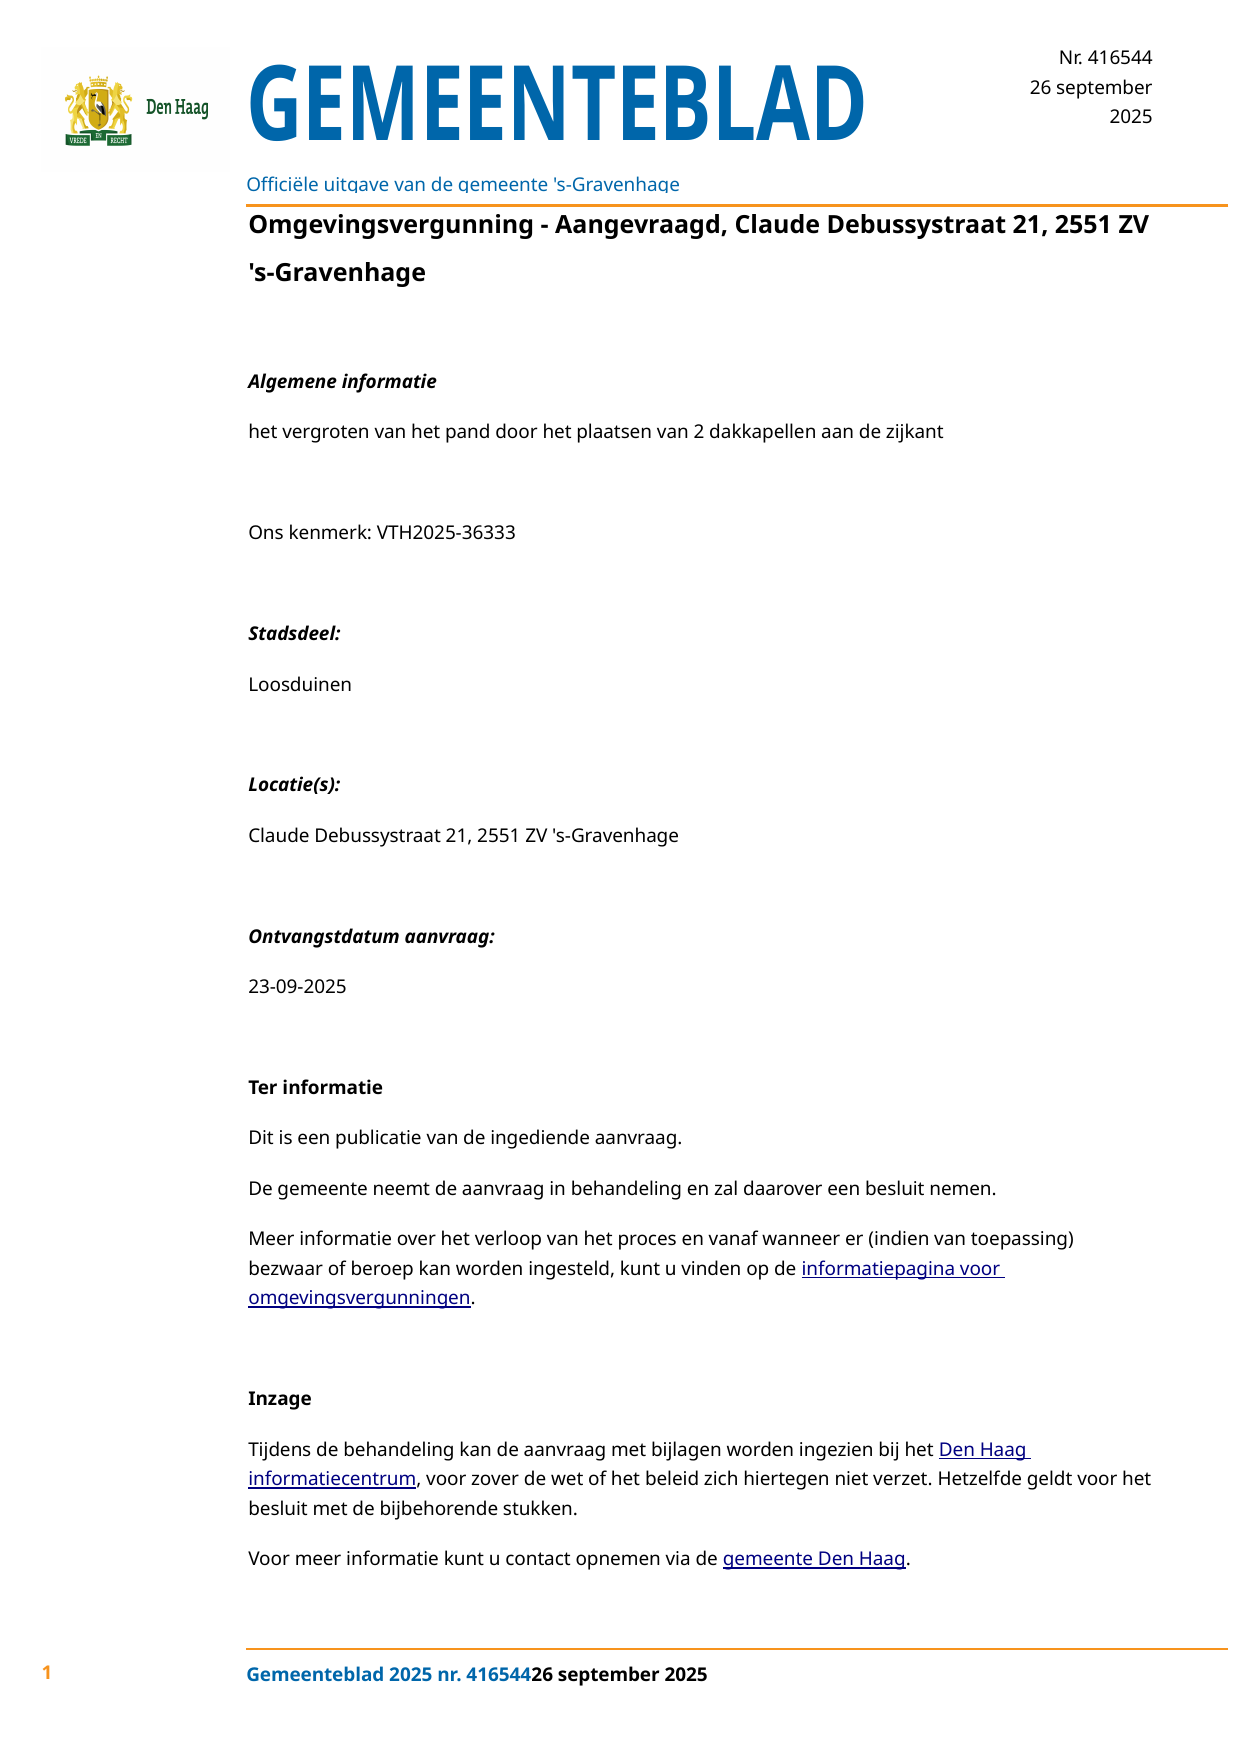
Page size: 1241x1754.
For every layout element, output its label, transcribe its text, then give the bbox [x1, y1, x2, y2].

text Ons kenmerk: VTH2025-36333 [248, 519, 1152, 545]
text het vergroten van het pand door het plaatsen van 2 dakkapellen aan de zijkant [248, 419, 1152, 444]
text Ontvangstdatum aanvraag: [248, 923, 1152, 949]
text Meer informatie over het verloop van het proces en vanaf wanneer er (indien van toepassing) bezwaar of beroep kan worden ingesteld, kunt u vinden op de informatiepagina voor omgevingsvergunningen. [248, 1225, 1152, 1310]
text Algemene informatie [248, 368, 1152, 394]
text Omgevingsvergunning - Aangevraagd, Claude Debussystraat 21, 2551 ZV 's-Gravenhage [248, 207, 1152, 288]
text Inzage [248, 1385, 1152, 1411]
text Ter informatie [248, 1074, 1152, 1100]
text Stadsdeel: [248, 620, 1152, 646]
text Loosduinen [248, 671, 1152, 697]
text Tijdens de behandeling kan de aanvraag met bijlagen worden ingezien bij het Den Haag informatiecentrum, voor zover de wet of het beleid zich hiertegen niet verzet. Hetzelfde geldt voor het besluit met de bijbehorende stukken. [248, 1436, 1152, 1521]
text Locatie(s): [248, 772, 1152, 797]
picture [41, 47, 231, 172]
text 23-09-2025 [248, 973, 1152, 999]
text Voor meer informatie kunt u contact opnemen via de gemeente Den Haag. [248, 1545, 1152, 1571]
text De gemeente neemt de aanvraag in behandeling en zal daarover een besluit nemen. [248, 1175, 1152, 1201]
text Dit is een publicatie van de ingediende aanvraag. [248, 1124, 1152, 1150]
text Claude Debussystraat 21, 2551 ZV 's-Gravenhage [248, 822, 1152, 848]
